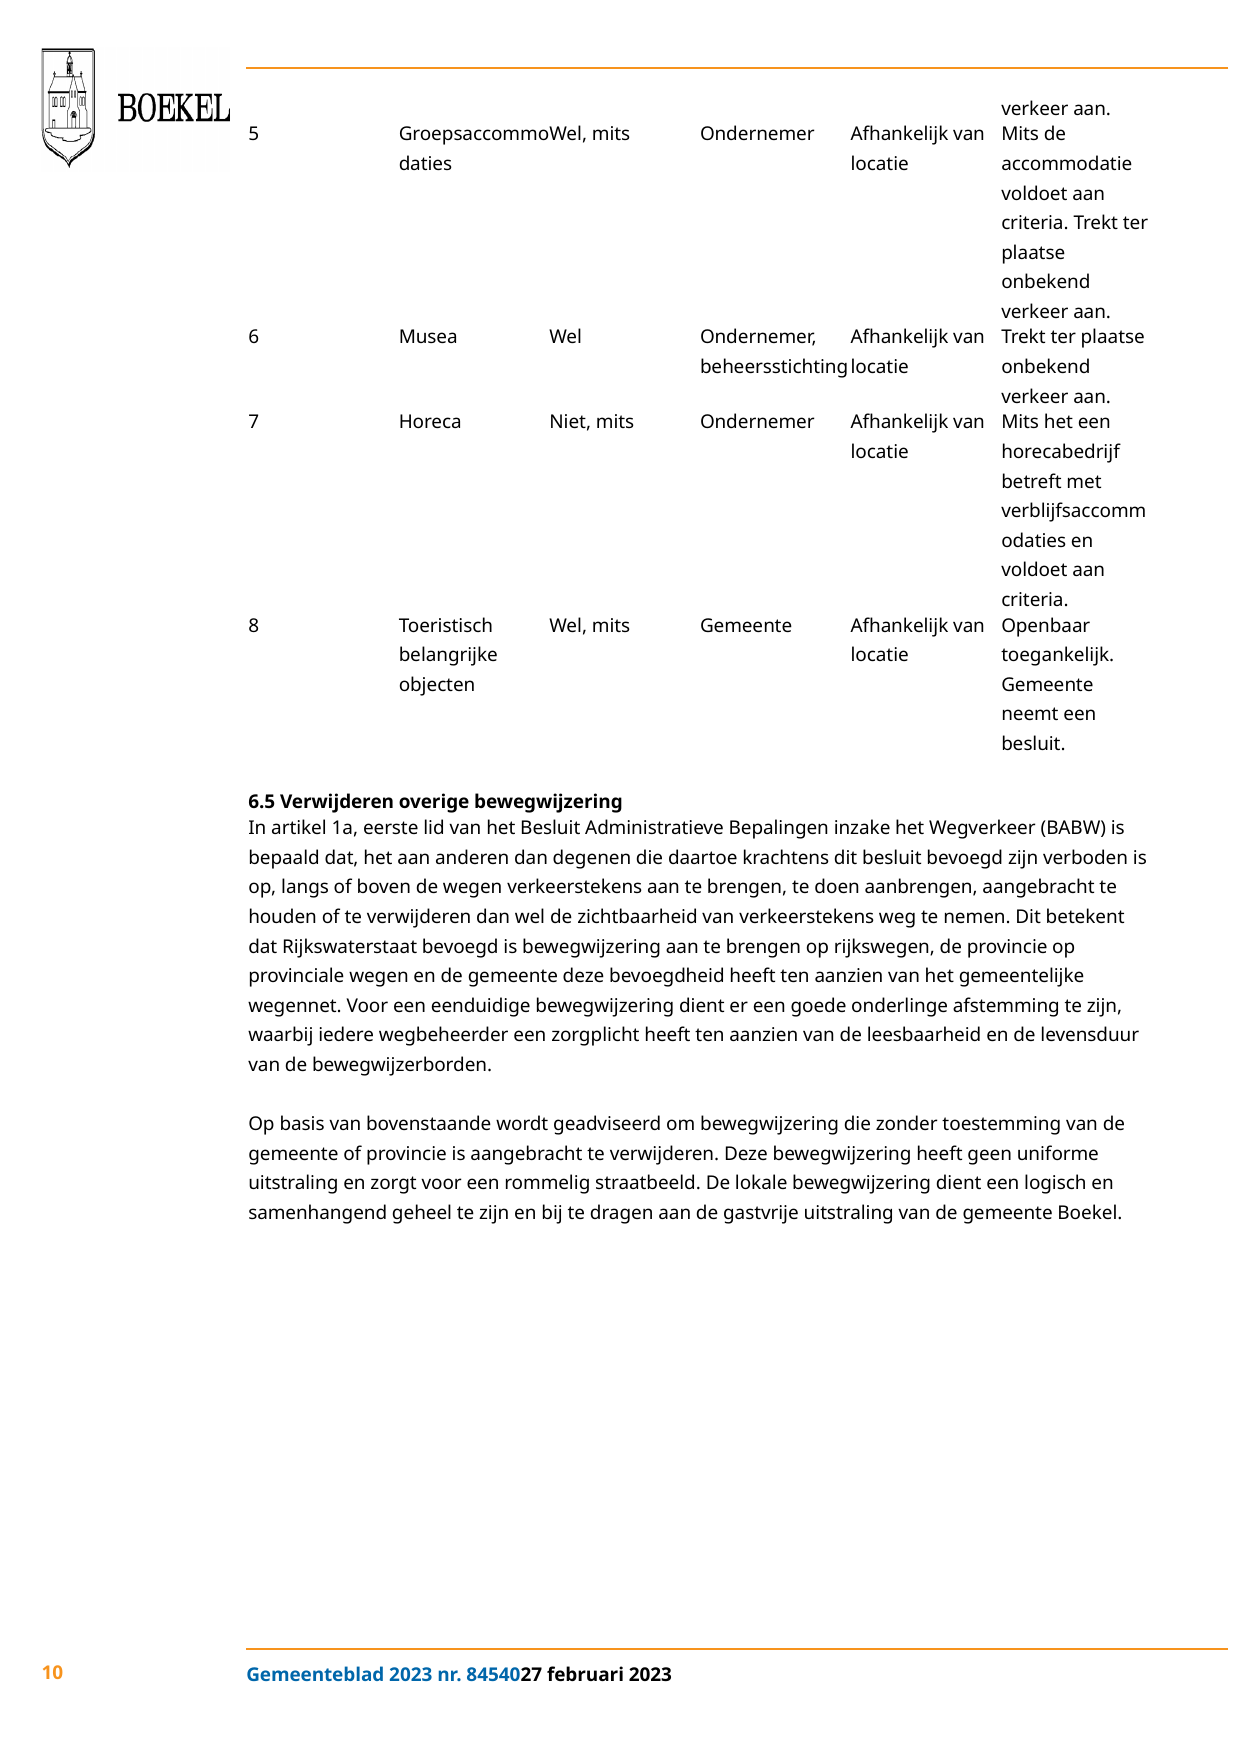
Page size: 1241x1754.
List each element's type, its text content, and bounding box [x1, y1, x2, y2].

table_cell Horeca [399, 409, 549, 612]
text In artikel 1a, eerste lid van het Besluit Administratieve Bepalingen inzake het Wegverkeer (BABW) is bepaald dat, het aan anderen dan degenen die daartoe krachtens dit besluit bevoegd zijn verboden is op, langs of boven de wegen verkeerstekens aan te brengen, te doen aanbrengen, aangebracht te houden of te verwijderen dan wel de zichtbaarheid van verkeerstekens weg te nemen. Dit betekent dat Rijkswaterstaat bevoegd is bewegwijzering aan te brengen op rijkswegen, de provincie op provinciale wegen en de gemeente deze bevoegdheid heeft ten aanzien van het gemeentelijke wegennet. Voor een eenduidige bewegwijzering dient er een goede onderlinge afstemming te zijn, waarbij iedere wegbeheerder een zorgplicht heeft ten aanzien van de leesbaarheid en de levensduur van de bewegwijzerborden. [248, 814, 1152, 1077]
table_cell 7 [248, 409, 398, 612]
table_cell [850, 95, 1001, 121]
table_cell Ondernemer [700, 409, 850, 612]
table_cell Mits het een horecabedrijf betreft met verblijfsaccommodaties en voldoet aan criteria. [1001, 409, 1152, 612]
table_cell Afhankelijk van locatie [850, 121, 1001, 324]
table_cell verkeer aan. [1001, 95, 1152, 121]
table_cell 6 [248, 324, 398, 409]
table_cell [700, 95, 850, 121]
table_cell [549, 95, 700, 121]
table_cell Wel, mits [549, 612, 700, 756]
picture [41, 47, 231, 172]
table_cell Afhankelijk van locatie [850, 324, 1001, 409]
table_cell Toeristisch belangrijke objecten [399, 612, 549, 756]
table_cell Mits de accommodatie voldoet aan criteria. Trekt ter plaatse onbekend verkeer aan. [1001, 121, 1152, 324]
table_cell Openbaar toegankelijk. Gemeente neemt een besluit. [1001, 612, 1152, 756]
table_cell Ondernemer [700, 121, 850, 324]
table_cell 5 [248, 121, 398, 324]
table_cell Niet, mits [549, 409, 700, 612]
table_cell Ondernemer, beheersstichting [700, 324, 850, 409]
table_cell Trekt ter plaatse onbekend verkeer aan. [1001, 324, 1152, 409]
table_cell Gemeente [700, 612, 850, 756]
table_cell Afhankelijk van locatie [850, 612, 1001, 756]
table_cell Wel [549, 324, 700, 409]
table_cell 8 [248, 612, 398, 756]
table_cell Afhankelijk van locatie [850, 409, 1001, 612]
table_cell Wel, mits [549, 121, 700, 324]
table_cell Groepsaccommodaties [399, 121, 549, 324]
text Op basis van bovenstaande wordt geadviseerd om bewegwijzering die zonder toestemming van de gemeente of provincie is aangebracht te verwijderen. Deze bewegwijzering heeft geen uniforme uitstraling en zorgt voor een rommelig straatbeeld. De lokale bewegwijzering dient een logisch en samenhangend geheel te zijn en bij te dragen aan de gastvrije uitstraling van de gemeente Boekel. [248, 1110, 1152, 1225]
table_cell [399, 95, 549, 121]
text 6.5 Verwijderen overige bewegwijzering [248, 789, 1152, 814]
table_cell [248, 95, 398, 121]
table_cell Musea [399, 324, 549, 409]
